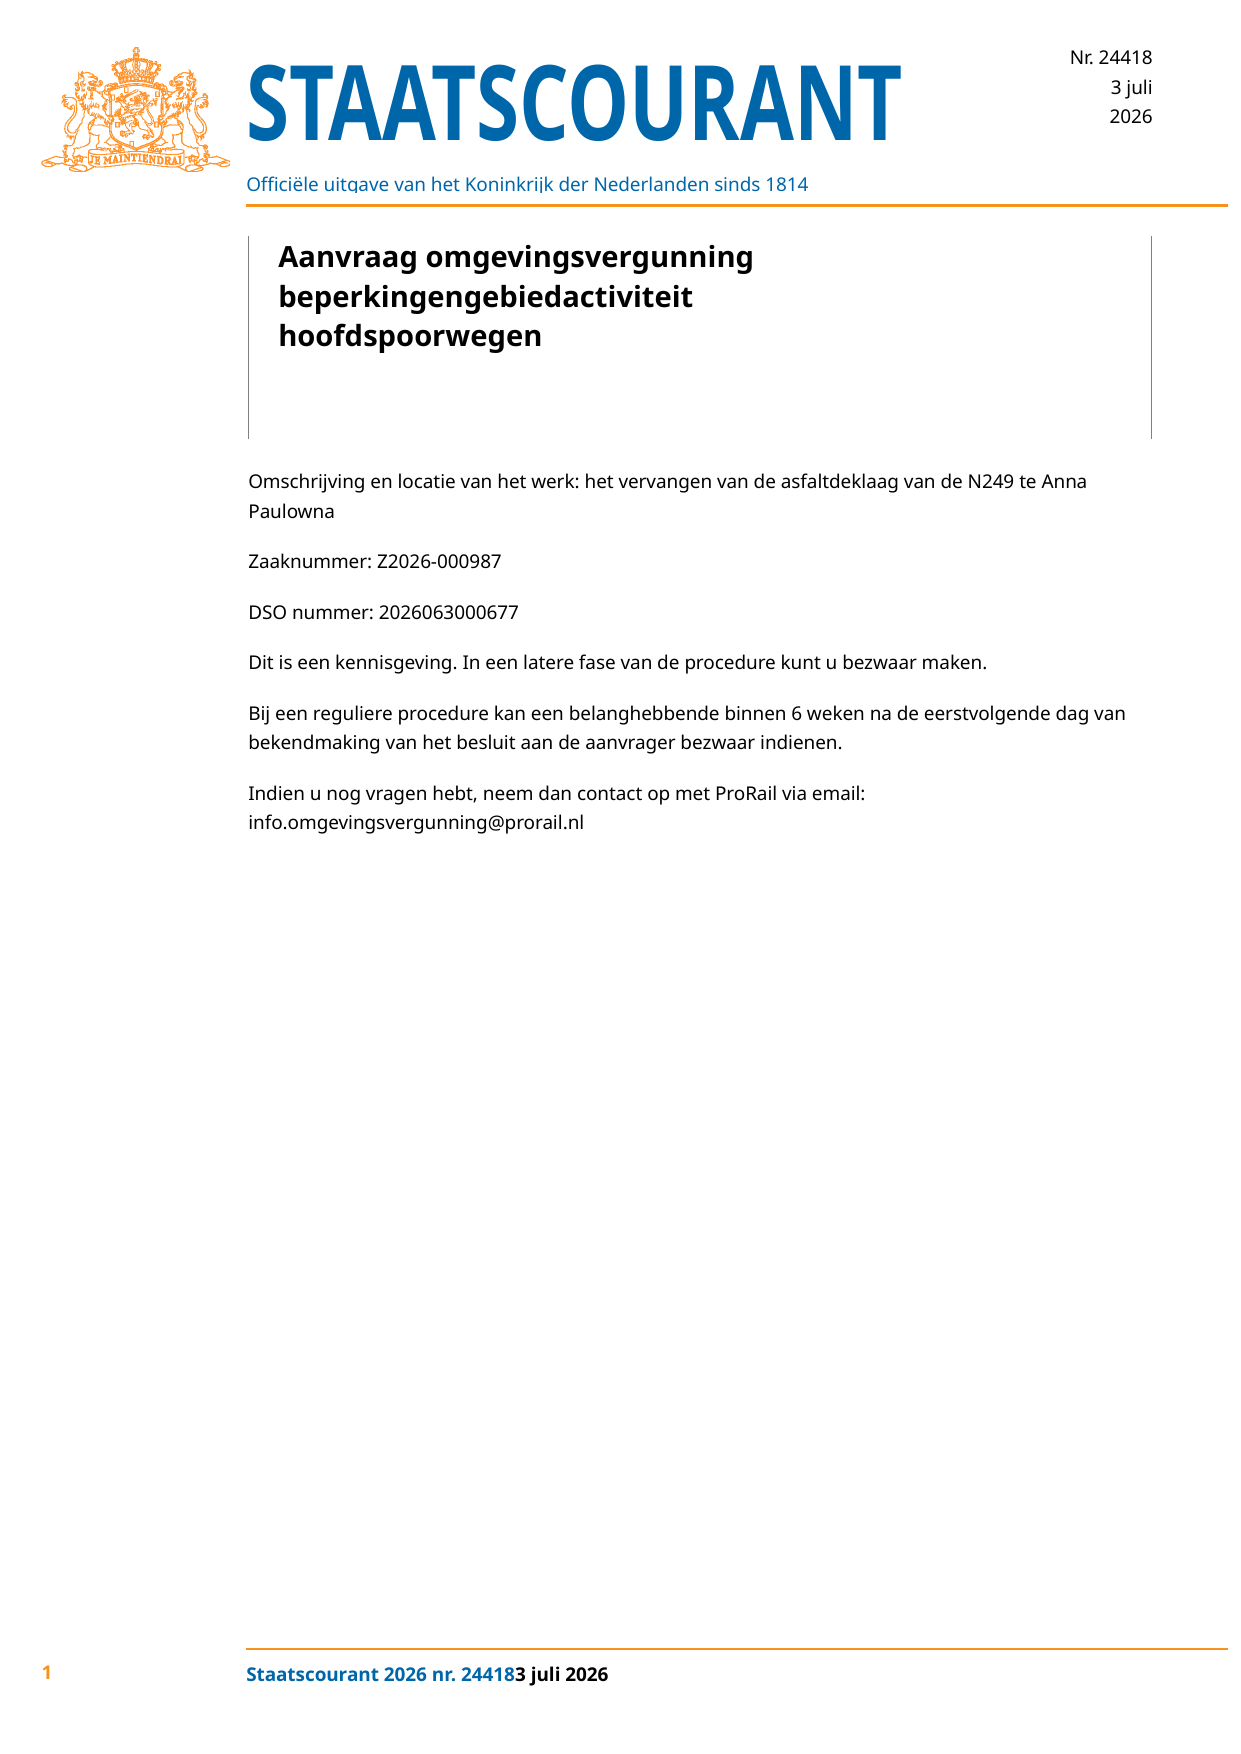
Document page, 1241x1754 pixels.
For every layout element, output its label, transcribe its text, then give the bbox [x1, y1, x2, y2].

table_header [850, 236, 912, 413]
table_header Aanvraag omgevingsvergunning beperkingengebiedactiviteit hoofdspoorwegen [249, 236, 850, 439]
text Bij een reguliere procedure kan een belanghebbende binnen 6 weken na de eerstvolgende dag van bekendmaking van het besluit aan de aanvrager bezwaar indienen. [248, 700, 1152, 755]
picture [912, 236, 1090, 414]
text DSO nummer: 2026063000677 [248, 599, 1152, 625]
table_header [850, 414, 1151, 439]
text Dit is een kennisgeving. In een latere fase van de procedure kunt u bezwaar maken. [248, 649, 1152, 675]
text Omschrijving en locatie van het werk: het vervangen van de asfaltdeklaag van de N249 te Anna Paulowna [248, 469, 1152, 524]
table_header [1090, 236, 1151, 413]
text Indien u nog vragen hebt, neem dan contact op met ProRail via email: info.omgevingsvergunning@prorail.nl [248, 780, 1152, 835]
picture [41, 47, 231, 172]
text Zaaknummer: Z2026-000987 [248, 549, 1152, 574]
